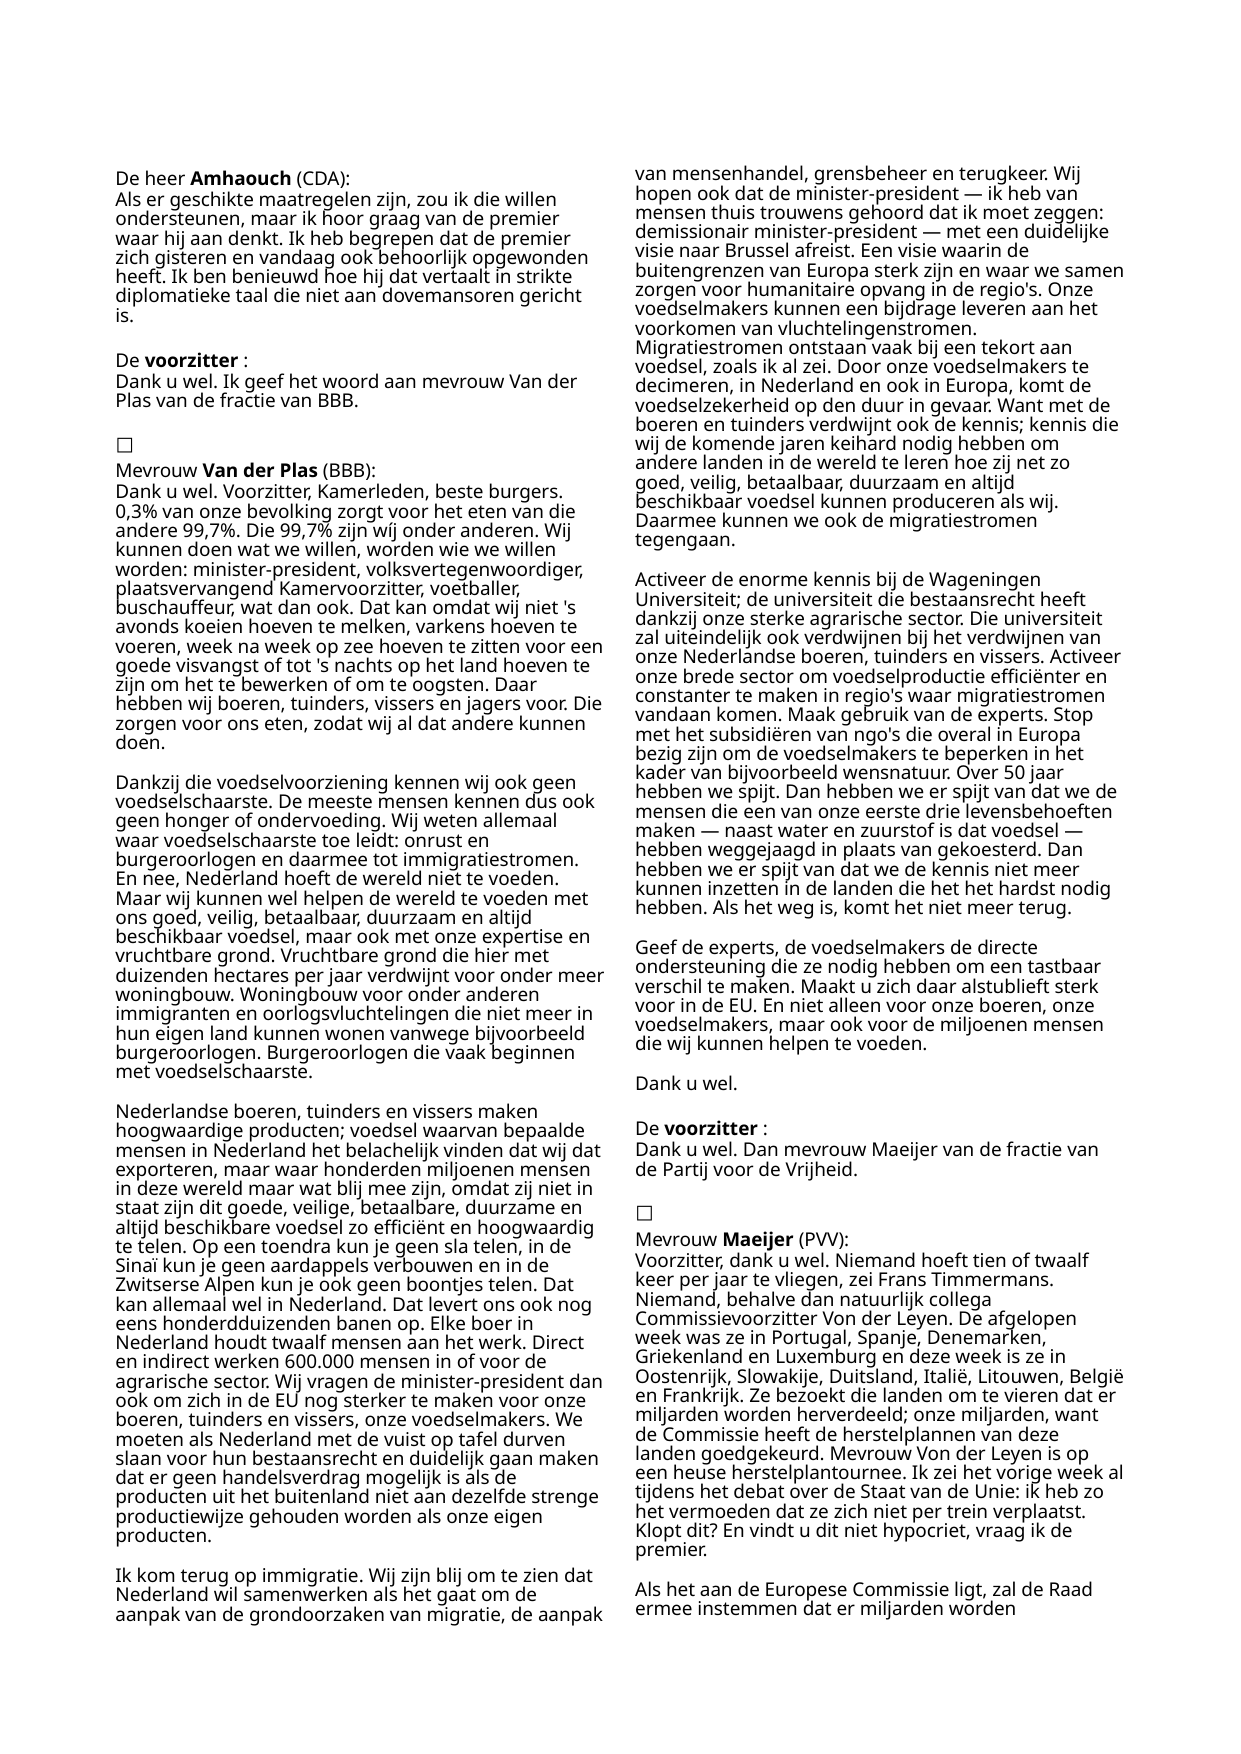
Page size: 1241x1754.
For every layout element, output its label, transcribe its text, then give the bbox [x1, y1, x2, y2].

text van mensenhandel, grensbeheer en terugkeer. Wij hopen ook dat de minister-president — ik heb van mensen thuis trouwens gehoord dat ik moet zeggen: demissionair minister-president — met een duidelijke visie naar Brussel afreist. Een visie waarin de buitengrenzen van Europa sterk zijn en waar we samen zorgen voor humanitaire opvang in de regio's. Onze voedselmakers kunnen een bijdrage leveren aan het voorkomen van vluchtelingenstromen. Migratiestromen ontstaan vaak bij een tekort aan voedsel, zoals ik al zei. Door onze voedselmakers te decimeren, in Nederland en ook in Europa, komt de voedselzekerheid op den duur in gevaar. Want met de boeren en tuinders verdwijnt ook de kennis; kennis die wij de komende jaren keihard nodig hebben om andere landen in de wereld te leren hoe zij net zo goed, veilig, betaalbaar, duurzaam en altijd beschikbaar voedsel kunnen produceren als wij. Daarmee kunnen we ook de migratiestromen tegengaan. [635, 165, 1125, 551]
text Als het aan de Europese Commissie ligt, zal de Raad ermee instemmen dat er miljarden worden [635, 1581, 1125, 1620]
text De voorzitter : [635, 1116, 1125, 1141]
text Mevrouw Van der Plas (BBB): [115, 458, 605, 483]
text Geef de experts, de voedselmakers de directe ondersteuning die ze nodig hebben om een tastbaar verschil te maken. Maakt u zich daar alstublieft sterk voor in de EU. En niet alleen voor onze boeren, onze voedselmakers, maar ook voor de miljoenen mensen die wij kunnen helpen te voeden. [635, 939, 1125, 1055]
text Dank u wel. Ik geef het woord aan mevrouw Van der Plas van de fractie van BBB. [115, 373, 605, 411]
text Dank u wel. Voorzitter, Kamerleden, beste burgers. 0,3% van onze bevolking zorgt voor het eten van die andere 99,7%. Die 99,7% zijn wíj onder anderen. Wij kunnen doen wat we willen, worden wie we willen worden: minister-president, volksvertegenwoordiger, plaatsvervangend Kamervoorzitter, voetballer, buschauffeur, wat dan ook. Dat kan omdat wij niet 's avonds koeien hoeven te melken, varkens hoeven te voeren, week na week op zee hoeven te zitten voor een goede visvangst of tot 's nachts op het land hoeven te zijn om het te bewerken of om te oogsten. Daar hebben wij boeren, tuinders, vissers en jagers voor. Die zorgen voor ons eten, zodat wij al dat andere kunnen doen. [115, 483, 605, 753]
text Mevrouw Maeijer (PVV): [635, 1226, 1125, 1252]
text Dankzij die voedselvoorziening kennen wij ook geen voedselschaarste. De meeste mensen kennen dus ook geen honger of ondervoeding. Wij weten allemaal waar voedselschaarste toe leidt: onrust en burgeroorlogen en daarmee tot immigratiestromen. En nee, Nederland hoeft de wereld niet te voeden. Maar wij kunnen wel helpen de wereld te voeden met ons goed, veilig, betaalbaar, duurzaam en altijd beschikbaar voedsel, maar ook met onze expertise en vruchtbare grond. Vruchtbare grond die hier met duizenden hectares per jaar verdwijnt voor onder meer woningbouw. Woningbouw voor onder anderen immigranten en oorlogsvluchtelingen die niet meer in hun eigen land kunnen wonen vanwege bijvoorbeeld burgeroorlogen. Burgeroorlogen die vaak beginnen met voedselschaarste. [115, 774, 605, 1082]
text Dank u wel. [635, 1075, 1125, 1095]
text Voorzitter, dank u wel. Niemand hoeft tien of twaalf keer per jaar te vliegen, zei Frans Timmermans. Niemand, behalve dan natuurlijk collega Commissievoorzitter Von der Leyen. De afgelopen week was ze in Portugal, Spanje, Denemarken, Griekenland en Luxemburg en deze week is ze in Oostenrijk, Slowakije, Duitsland, Italië, Litouwen, België en Frankrijk. Ze bezoekt die landen om te vieren dat er miljarden worden herverdeeld; onze miljarden, want de Commissie heeft de herstelplannen van deze landen goedgekeurd. Mevrouw Von der Leyen is op een heuse herstelplantournee. Ik zei het vorige week al tijdens het debat over de Staat van de Unie: ik heb zo het vermoeden dat ze zich niet per trein verplaatst. Klopt dit? En vindt u dit niet hypocriet, vraag ik de premier. [635, 1252, 1125, 1560]
text Dank u wel. Dan mevrouw Maeijer van de fractie van de Partij voor de Vrijheid. [635, 1141, 1125, 1180]
text Nederlandse boeren, tuinders en vissers maken hoogwaardige producten; voedsel waarvan bepaalde mensen in Nederland het belachelijk vinden dat wij dat exporteren, maar waar honderden miljoenen mensen in deze wereld maar wat blij mee zijn, omdat zij niet in staat zijn dit goede, veilige, betaalbare, duurzame en altijd beschikbare voedsel zo efficiënt en hoogwaardig te telen. Op een toendra kun je geen sla telen, in de Sinaï kun je geen aardappels verbouwen en in de Zwitserse Alpen kun je ook geen boontjes telen. Dat kan allemaal wel in Nederland. Dat levert ons ook nog eens honderdduizenden banen op. Elke boer in Nederland houdt twaalf mensen aan het werk. Direct en indirect werken 600.000 mensen in of voor de agrarische sector. Wij vragen de minister-president dan ook om zich in de EU nog sterker te maken voor onze boeren, tuinders en vissers, onze voedselmakers. We moeten als Nederland met de vuist op tafel durven slaan voor hun bestaansrecht en duidelijk gaan maken dat er geen handelsverdrag mogelijk is als de producten uit het buitenland niet aan dezelfde strenge productiewijze gehouden worden als onze eigen producten. [115, 1103, 605, 1546]
text Als er geschikte maatregelen zijn, zou ik die willen ondersteunen, maar ik hoor graag van de premier waar hij aan denkt. Ik heb begrepen dat de premier zich gisteren en vandaag ook behoorlijk opgewonden heeft. Ik ben benieuwd hoe hij dat vertaalt in strikte diplomatieke taal die niet aan dovemansoren gericht is. [115, 191, 605, 326]
text ⬜ [635, 1201, 1125, 1226]
text Activeer de enorme kennis bij de Wageningen Universiteit; de universiteit die bestaansrecht heeft dankzij onze sterke agrarische sector. Die universiteit zal uiteindelijk ook verdwijnen bij het verdwijnen van onze Nederlandse boeren, tuinders en vissers. Activeer onze brede sector om voedselproductie efficiënter en constanter te maken in regio's waar migratiestromen vandaan komen. Maak gebruik van de experts. Stop met het subsidiëren van ngo's die overal in Europa bezig zijn om de voedselmakers te beperken in het kader van bijvoorbeeld wensnatuur. Over 50 jaar hebben we spijt. Dan hebben we er spijt van dat we de mensen die een van onze eerste drie levensbehoeften maken — naast water en zuurstof is dat voedsel — hebben weggejaagd in plaats van gekoesterd. Dan hebben we er spijt van dat we de kennis niet meer kunnen inzetten in de landen die het het hardst nodig hebben. Als het weg is, komt het niet meer terug. [635, 571, 1125, 918]
text ⬜ [115, 432, 605, 458]
text De heer Amhaouch (CDA): [115, 165, 605, 191]
text Ik kom terug op immigratie. Wij zijn blij om te zien dat Nederland wil samenwerken als het gaat om de aanpak van de grondoorzaken van migratie, de aanpak [115, 1567, 605, 1625]
text De voorzitter : [115, 347, 605, 373]
